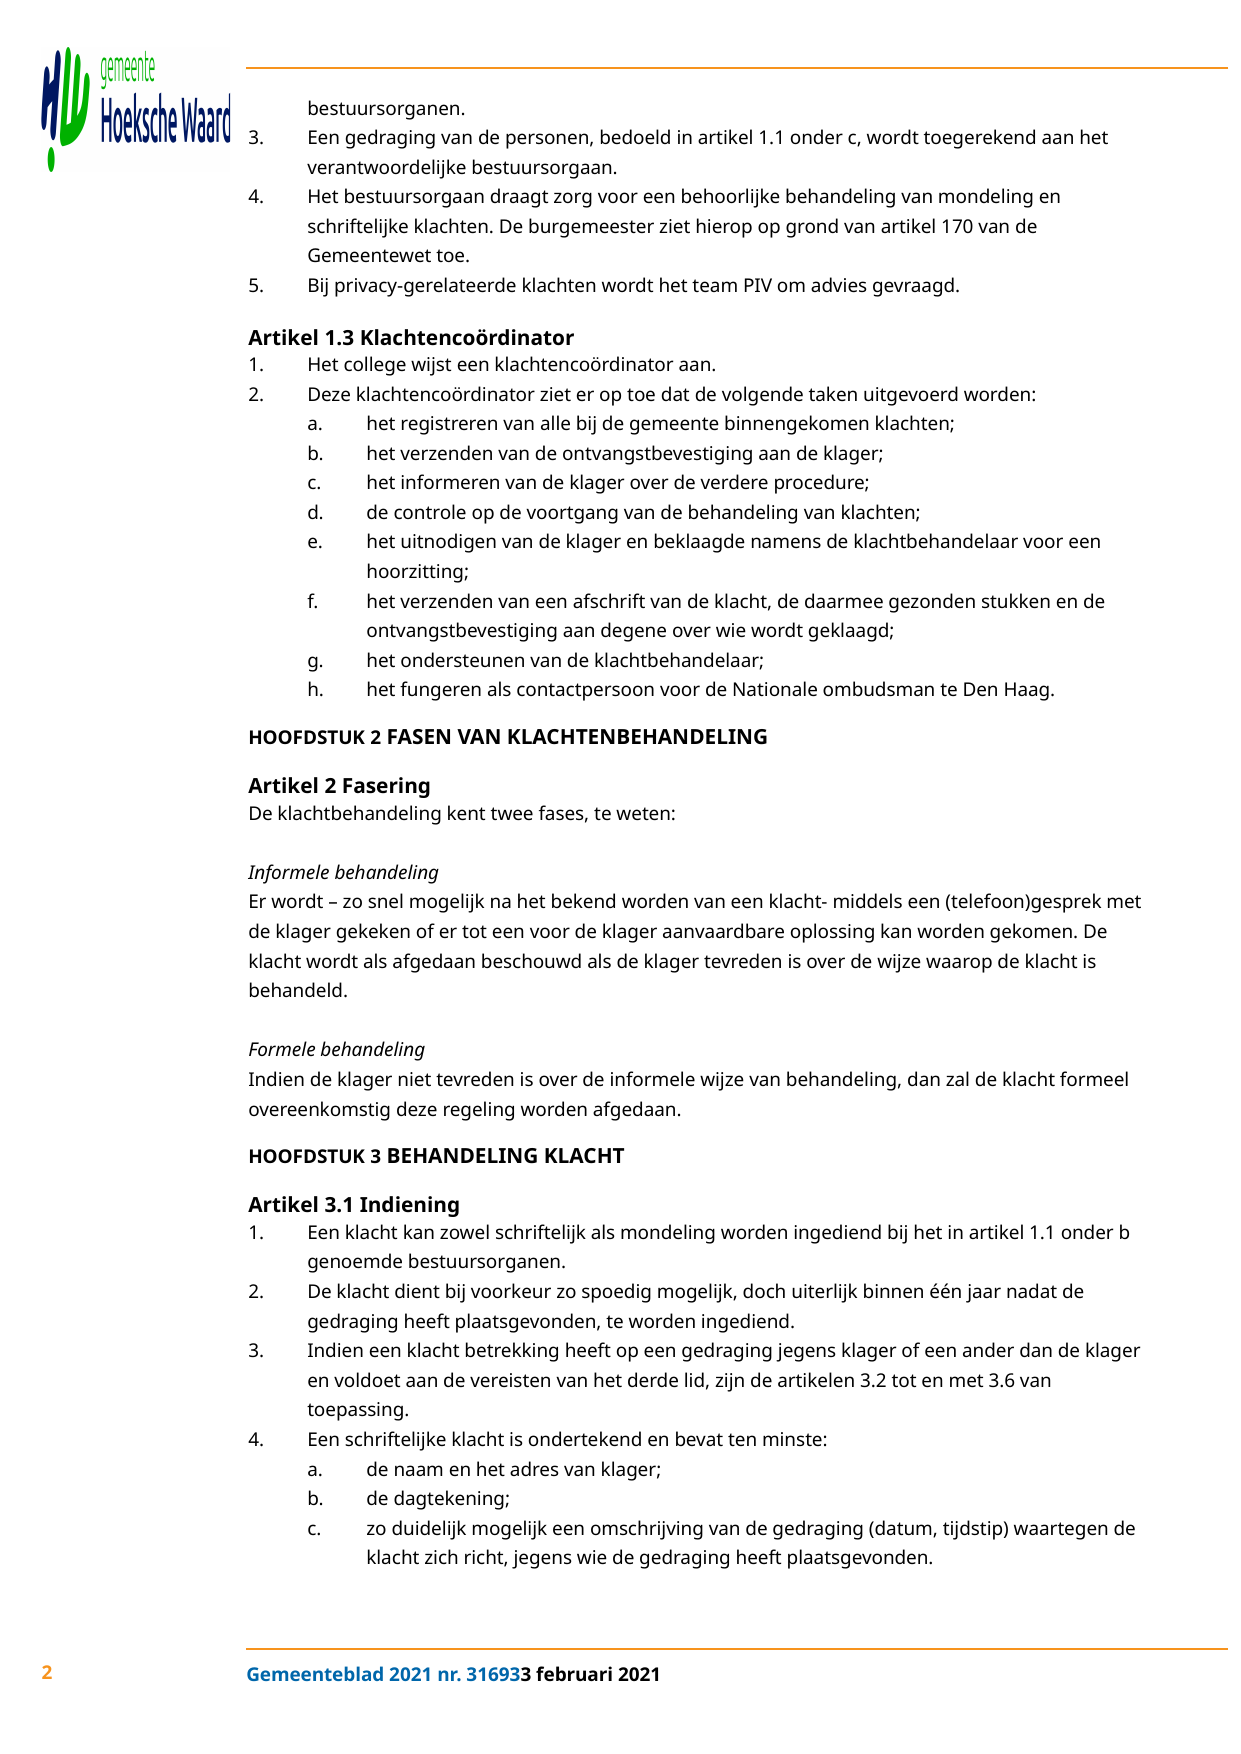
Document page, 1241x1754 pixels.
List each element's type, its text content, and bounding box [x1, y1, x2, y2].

text Er wordt – zo snel mogelijk na het bekend worden van een klacht- middels een (telefoon)gesprek met de klager gekeken of er tot een voor de klager aanvaardbare oplossing kan worden gekomen. De klacht wordt als afgedaan beschouwd als de klager tevreden is over de wijze waarop de klacht is behandeld. [248, 889, 1152, 1003]
text Indien de klager niet tevreden is over de informele wijze van behandeling, dan zal de klacht formeel overeenkomstig deze regeling worden afgedaan. [248, 1066, 1152, 1121]
list het ondersteunen van de klachtbehandelaar; [307, 647, 1152, 673]
picture [41, 47, 231, 172]
text Informele behandeling [248, 859, 1152, 885]
list het informeren van de klager over de verdere procedure; [307, 469, 1152, 495]
list het registreren van alle bij de gemeente binnengekomen klachten; [307, 410, 1152, 436]
list De klacht dient bij voorkeur zo spoedig mogelijk, doch uiterlijk binnen één jaar nadat de gedraging heeft plaatsgevonden, te worden ingediend. [248, 1278, 1152, 1333]
text HOOFDSTUK 3 BEHANDELING KLACHT [248, 1141, 1152, 1170]
list het verzenden van een afschrift van de klacht, de daarmee gezonden stukken en de ontvangstbevestiging aan degene over wie wordt geklaagd; [307, 588, 1152, 643]
text De klachtbehandeling kent twee fases, te weten: [248, 800, 1152, 826]
list Een klacht kan zowel schriftelijk als mondeling worden ingediend bij het in artikel 1.1 onder b genoemde bestuursorganen. [248, 1219, 1152, 1274]
list het fungeren als contactpersoon voor de Nationale ombudsman te Den Haag. [307, 677, 1152, 702]
list zo duidelijk mogelijk een omschrijving van de gedraging (datum, tijdstip) waartegen de klacht zich richt, jegens wie de gedraging heeft plaatsgevonden. [307, 1515, 1152, 1570]
list Indien een klacht betrekking heeft op een gedraging jegens klager of een ander dan de klager en voldoet aan de vereisten van het derde lid, zijn de artikelen 3.2 tot en met 3.6 van toepassing. [248, 1337, 1152, 1422]
list bestuursorganen. [248, 95, 1152, 121]
text Formele behandeling [248, 1037, 1152, 1062]
list de naam en het adres van klager; [307, 1456, 1152, 1481]
text Artikel 1.3 Klachtencoördinator [248, 323, 1152, 351]
text Artikel 3.1 Indiening [248, 1191, 1152, 1219]
list Een gedraging van de personen, bedoeld in artikel 1.1 onder c, wordt toegerekend aan het verantwoordelijke bestuursorgaan. [248, 124, 1152, 180]
list het uitnodigen van de klager en beklaagde namens de klachtbehandelaar voor een hoorzitting; [307, 529, 1152, 584]
list het verzenden van de ontvangstbevestiging aan de klager; [307, 440, 1152, 466]
list de controle op de voortgang van de behandeling van klachten; [307, 499, 1152, 525]
list Het bestuursorgaan draagt zorg voor een behoorlijke behandeling van mondeling en schriftelijke klachten. De burgemeester ziet hierop op grond van artikel 170 van de Gemeentewet toe. [248, 183, 1152, 268]
list Een schriftelijke klacht is ondertekend en bevat ten minste: [248, 1426, 1152, 1452]
list Het college wijst een klachtencoördinator aan. [248, 351, 1152, 377]
list Deze klachtencoördinator ziet er op toe dat de volgende taken uitgevoerd worden: [248, 381, 1152, 406]
list de dagtekening; [307, 1485, 1152, 1511]
text Artikel 2 Fasering [248, 771, 1152, 800]
list Bij privacy-gerelateerde klachten wordt het team PIV om advies gevraagd. [248, 272, 1152, 298]
text HOOFDSTUK 2 FASEN VAN KLACHTENBEHANDELING [248, 722, 1152, 751]
